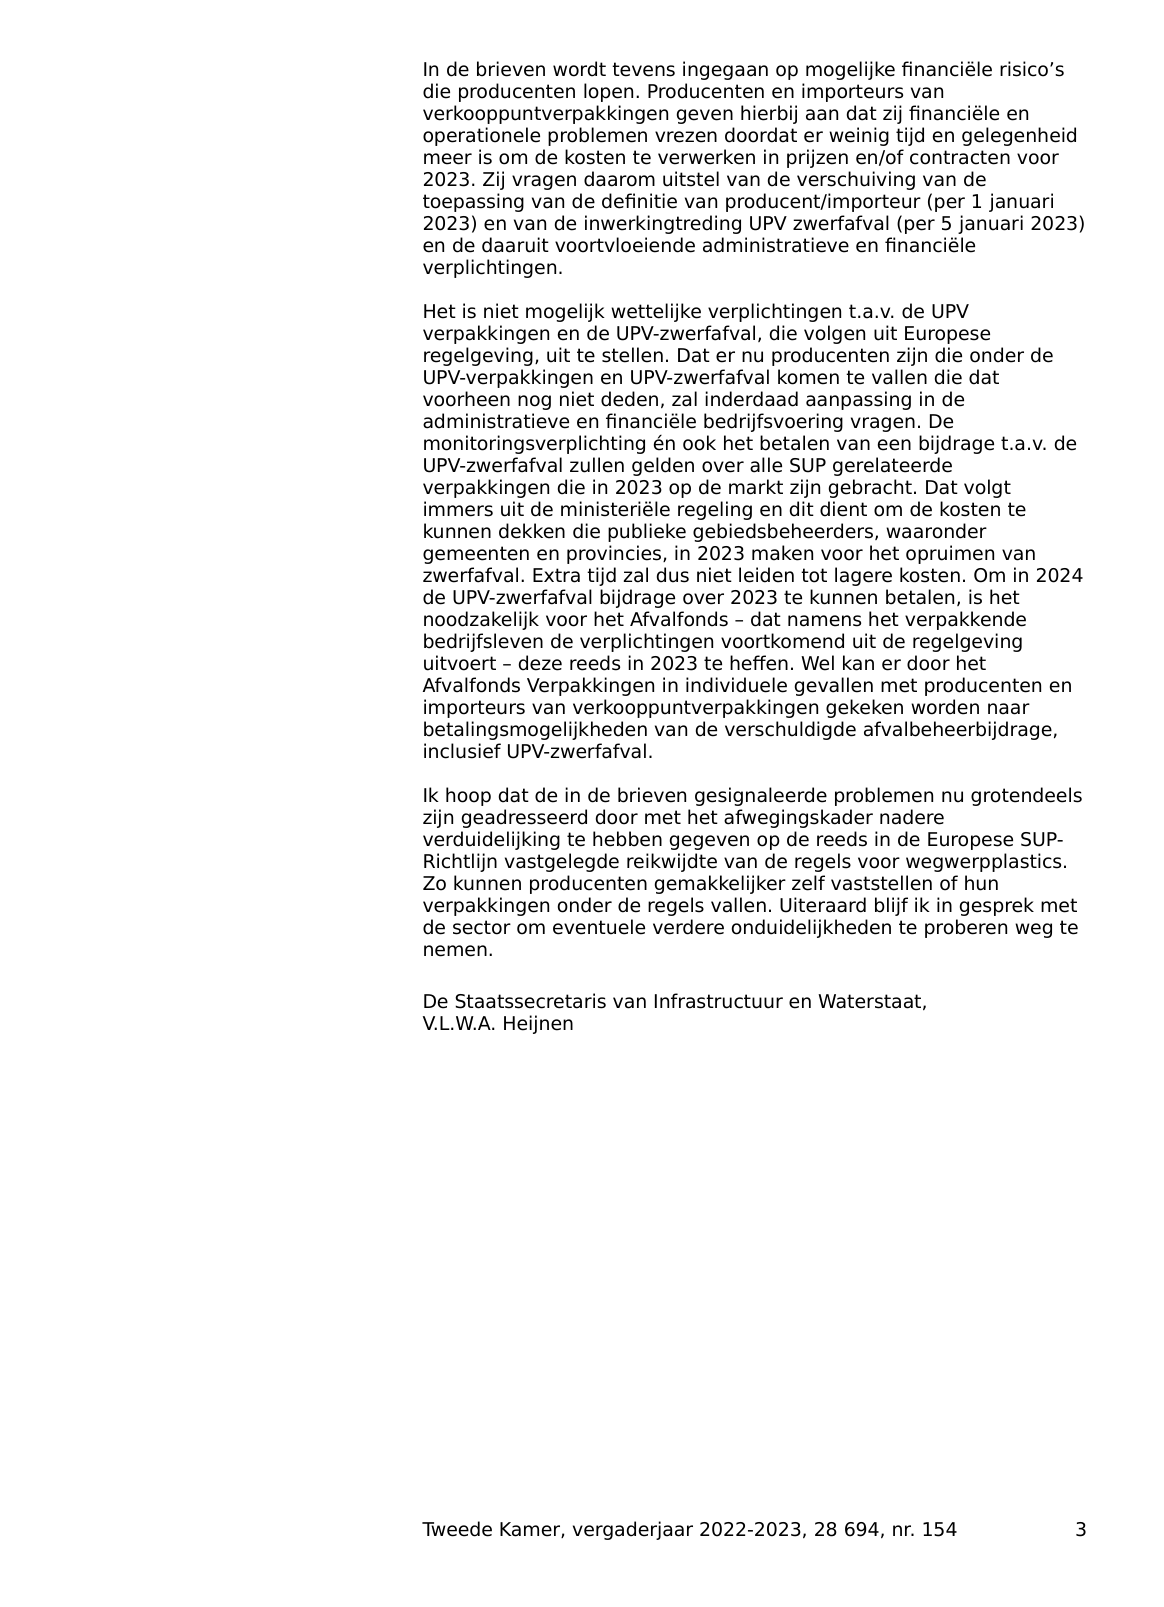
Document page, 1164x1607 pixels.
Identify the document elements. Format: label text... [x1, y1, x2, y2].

text Ik hoop dat de in de brieven gesignaleerde problemen nu grotendeels zijn geadresseerd door met het afwegingskader nadere verduidelijking te hebben gegeven op de reeds in de Europese SUP-Richtlijn vastgelegde reikwijdte van de regels voor wegwerpplastics. Zo kunnen producenten gemakkelijker zelf vaststellen of hun verpakkingen onder de regels vallen. Uiteraard blijf ik in gesprek met de sector om eventuele verdere onduidelijkheden te proberen weg te nemen. [422, 785, 1087, 961]
text Het is niet mogelijk wettelijke verplichtingen t.a.v. de UPV verpakkingen en de UPV-zwerfafval, die volgen uit Europese regelgeving, uit te stellen. Dat er nu producenten zijn die onder de UPV-verpakkingen en UPV-zwerfafval komen te vallen die dat voorheen nog niet deden, zal inderdaad aanpassing in de administratieve en financiële bedrijfsvoering vragen. De monitoringsverplichting én ook het betalen van een bijdrage t.a.v. de UPV-zwerfafval zullen gelden over alle SUP gerelateerde verpakkingen die in 2023 op de markt zijn gebracht. Dat volgt immers uit de ministeriële regeling en dit dient om de kosten te kunnen dekken die publieke gebiedsbeheerders, waaronder gemeenten en provincies, in 2023 maken voor het opruimen van zwerfafval. Extra tijd zal dus niet leiden tot lagere kosten. Om in 2024 de UPV-zwerfafval bijdrage over 2023 te kunnen betalen, is het noodzakelijk voor het Afvalfonds – dat namens het verpakkende bedrijfsleven de verplichtingen voortkomend uit de regelgeving uitvoert – deze reeds in 2023 te heffen. Wel kan er door het Afvalfonds Verpakkingen in individuele gevallen met producenten en importeurs van verkooppuntverpakkingen gekeken worden naar betalingsmogelijkheden van de verschuldigde afvalbeheerbijdrage, inclusief UPV-zwerfafval. [422, 301, 1087, 763]
text In de brieven wordt tevens ingegaan op mogelijke financiële risico’s die producenten lopen. Producenten en importeurs van verkooppuntverpakkingen geven hierbij aan dat zij financiële en operationele problemen vrezen doordat er weinig tijd en gelegenheid meer is om de kosten te verwerken in prijzen en/of contracten voor 2023. Zij vragen daarom uitstel van de verschuiving van de toepassing van de definitie van producent/importeur (per 1 januari 2023) en van de inwerkingtreding UPV zwerfafval (per 5 januari 2023) en de daaruit voortvloeiende administratieve en financiële verplichtingen. [422, 59, 1087, 279]
text De Staatssecretaris van Infrastructuur en Waterstaat, V.L.W.A. Heijnen [422, 991, 1087, 1034]
